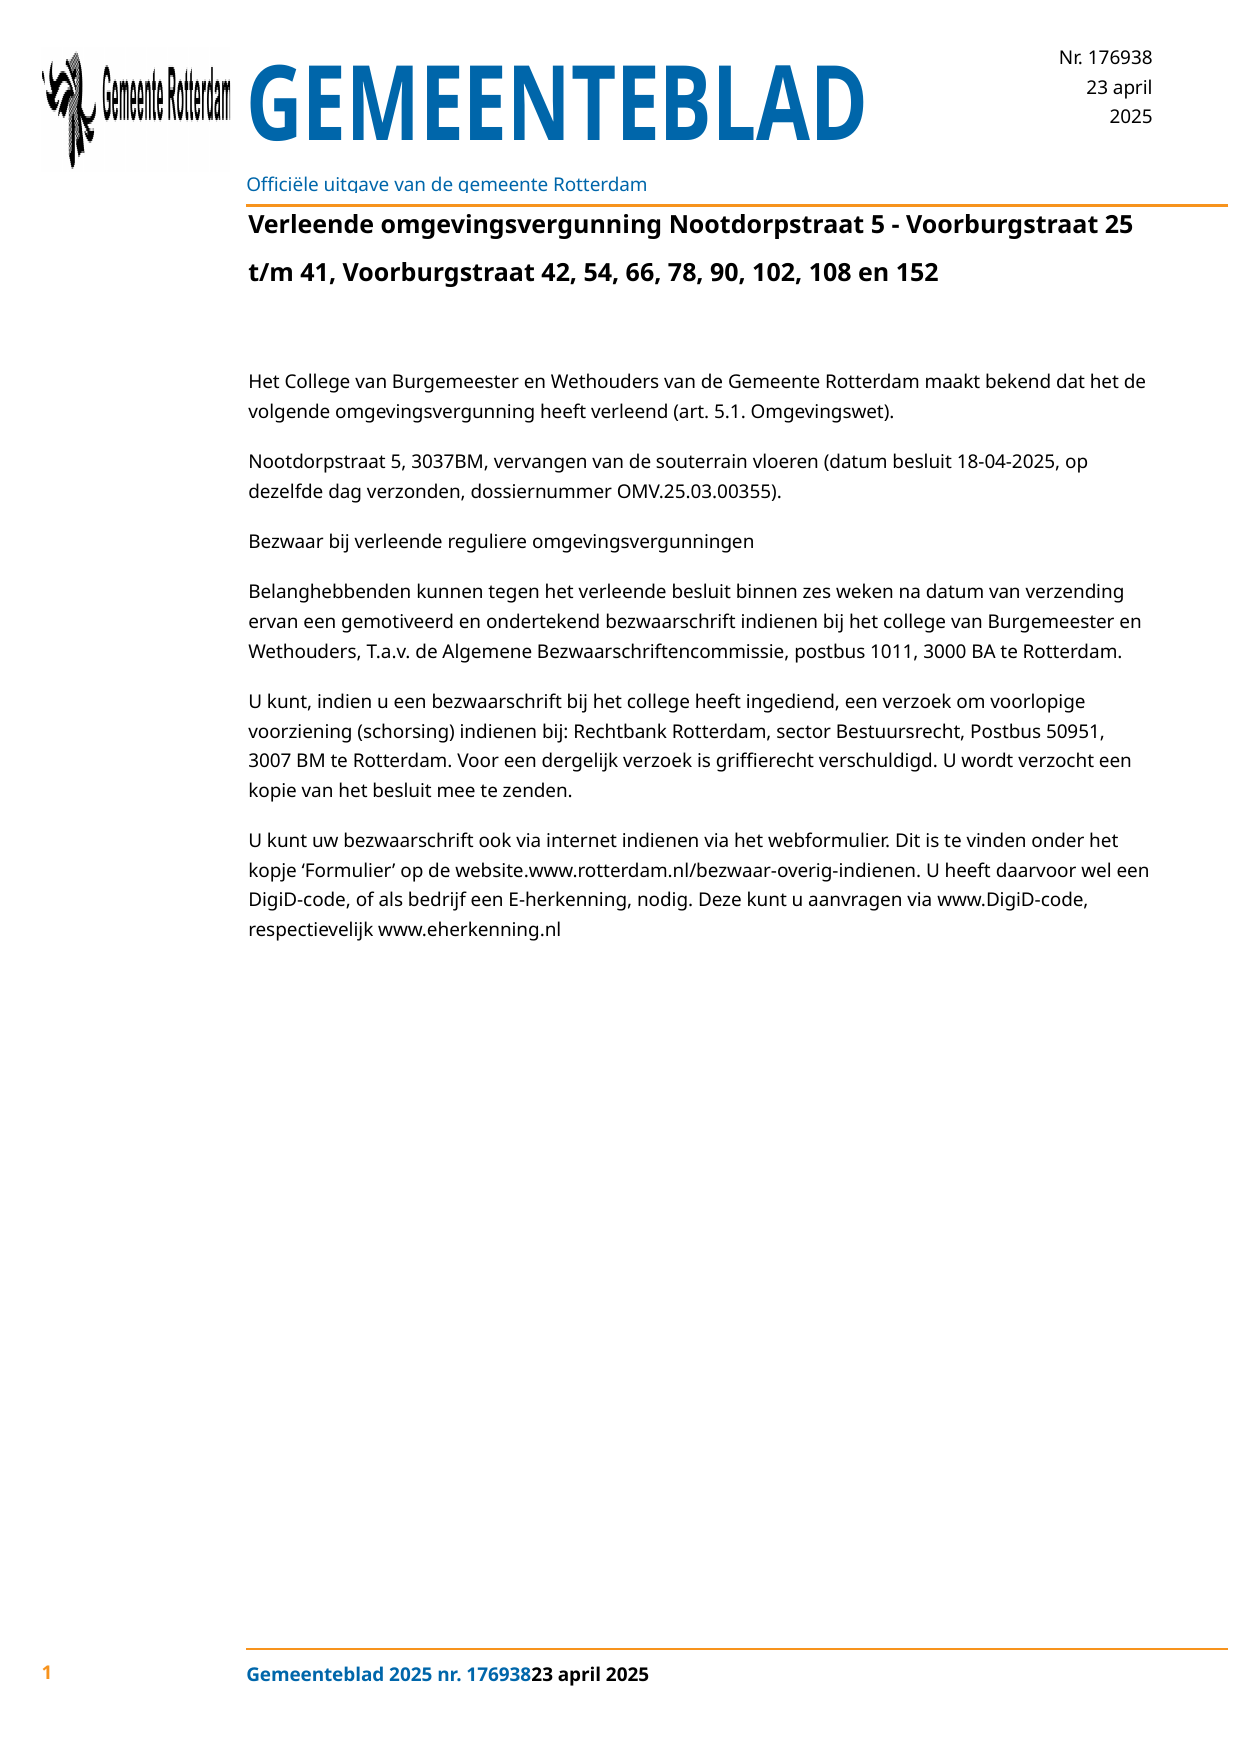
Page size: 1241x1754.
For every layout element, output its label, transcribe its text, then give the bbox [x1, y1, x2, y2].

text Bezwaar bij verleende reguliere omgevingsvergunningen [248, 528, 1152, 554]
text U kunt uw bezwaarschrift ook via internet indienen via het webformulier. Dit is te vinden onder het kopje ‘Formulier’ op de website.www.rotterdam.nl/bezwaar-overig-indienen. U heeft daarvoor wel een DigiD-code, of als bedrijf een E-herkenning, nodig. Deze kunt u aanvragen via www.DigiD-code, respectievelijk www.eherkenning.nl [248, 827, 1152, 942]
picture [41, 47, 231, 172]
text Nootdorpstraat 5, 3037BM, vervangen van de souterrain vloeren (datum besluit 18-04-2025, op dezelfde dag verzonden, dossiernummer OMV.25.03.00355). [248, 448, 1152, 504]
text Belanghebbenden kunnen tegen het verleende besluit binnen zes weken na datum van verzending ervan een gemotiveerd en ondertekend bezwaarschrift indienen bij het college van Burgemeester en Wethouders, T.a.v. de Algemene Bezwaarschriftencommissie, postbus 1011, 3000 BA te Rotterdam. [248, 579, 1152, 664]
text U kunt, indien u een bezwaarschrift bij het college heeft ingediend, een verzoek om voorlopige voorziening (schorsing) indienen bij: Rechtbank Rotterdam, sector Bestuursrecht, Postbus 50951, 3007 BM te Rotterdam. Voor een dergelijk verzoek is griffierecht verschuldigd. U wordt verzocht een kopie van het besluit mee te zenden. [248, 688, 1152, 803]
text Verleende omgevingsvergunning Nootdorpstraat 5 - Voorburgstraat 25 t/m 41, Voorburgstraat 42, 54, 66, 78, 90, 102, 108 en 152 [248, 207, 1152, 288]
text Het College van Burgemeester en Wethouders van de Gemeente Rotterdam maakt bekend dat het de volgende omgevingsvergunning heeft verleend (art. 5.1. Omgevingswet). [248, 368, 1152, 424]
